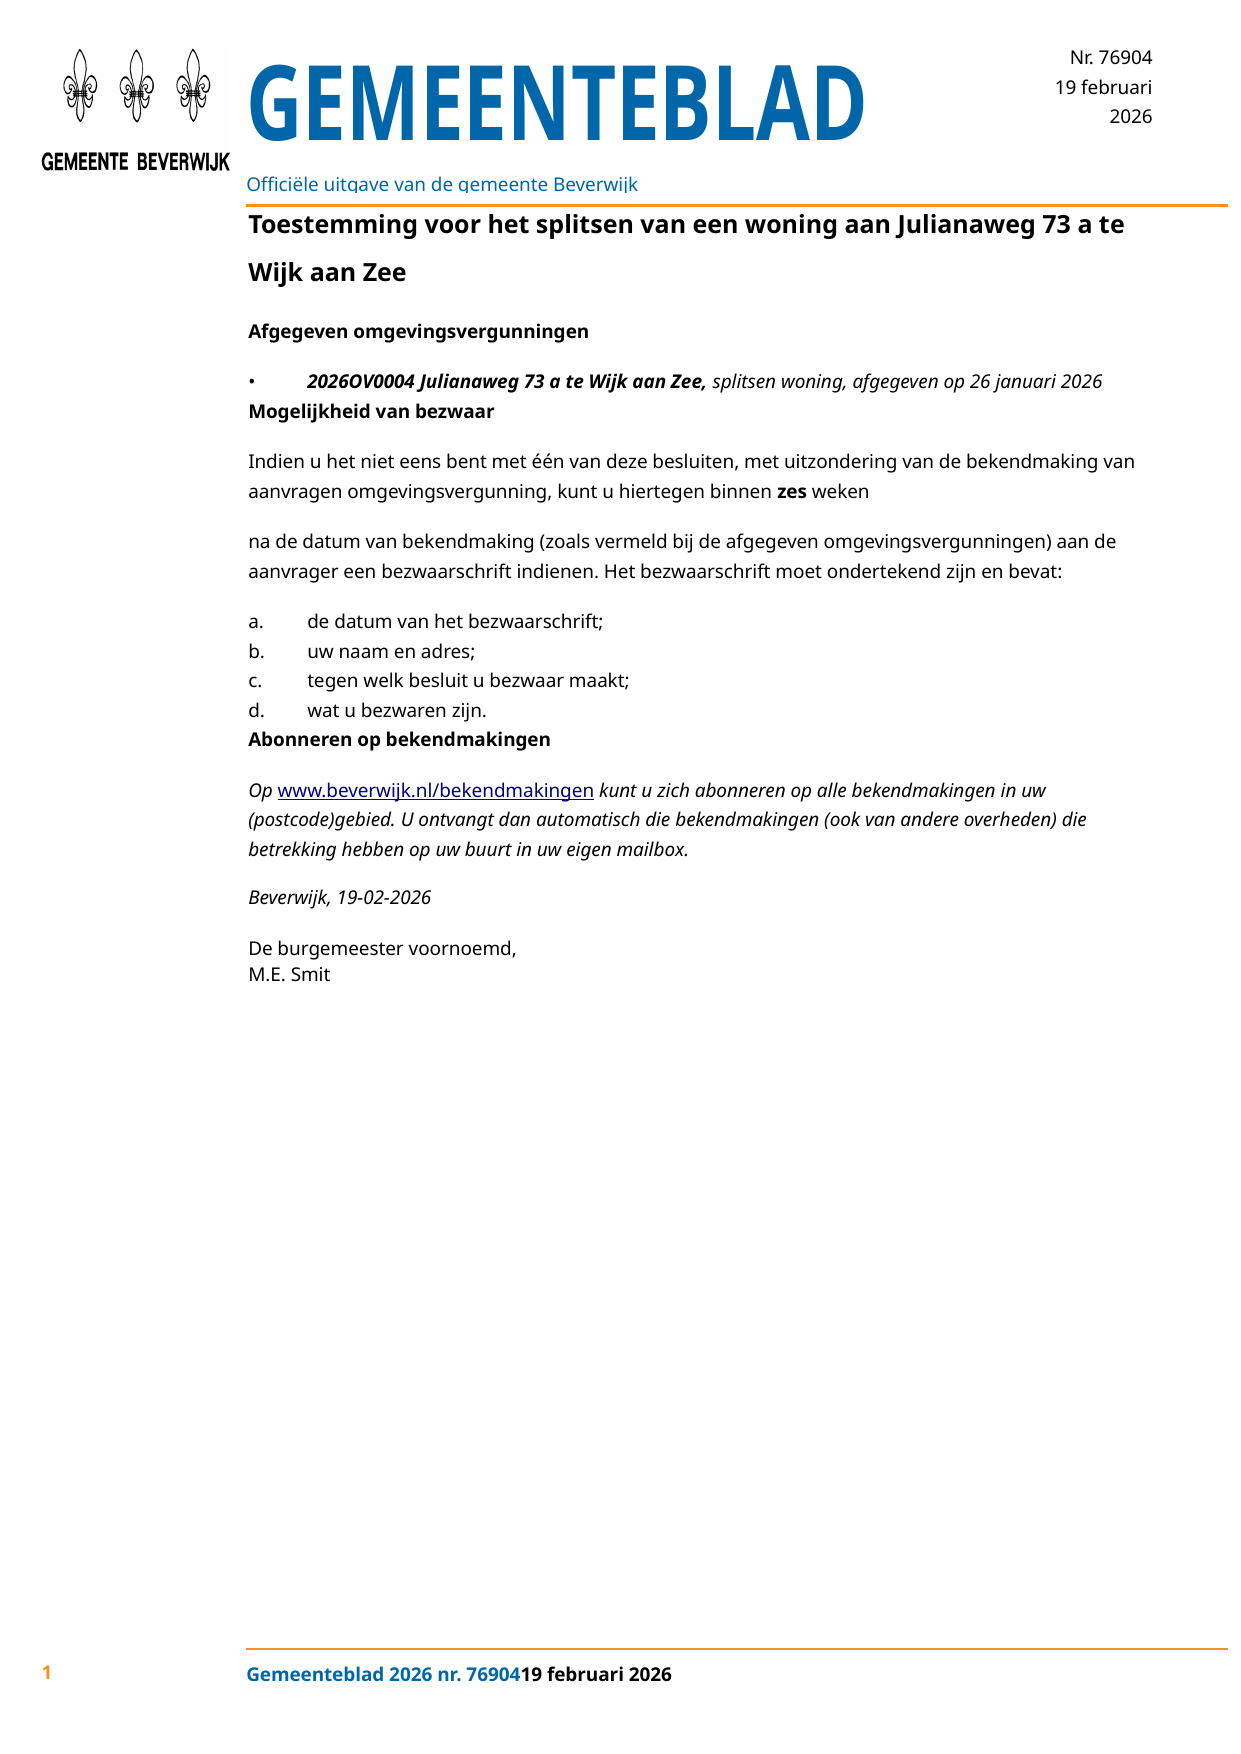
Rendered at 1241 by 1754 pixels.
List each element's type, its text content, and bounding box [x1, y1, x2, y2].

list uw naam en adres; [248, 638, 1152, 664]
list tegen welk besluit u bezwaar maakt; [248, 667, 1152, 693]
list de datum van het bezwaarschrift; [248, 608, 1152, 634]
text Toestemming voor het splitsen van een woning aan Julianaweg 73 a te Wijk aan Zee [248, 207, 1152, 288]
picture [41, 47, 231, 172]
list 2026OV0004 Julianaweg 73 a te Wijk aan Zee, splitsen woning, afgegeven op 26 januari 2026 [248, 368, 1152, 394]
text M.E. Smit [248, 961, 1152, 987]
text De burgemeester voornoemd, [248, 936, 1152, 961]
text Indien u het niet eens bent met één van deze besluiten, met uitzondering van de bekendmaking van aanvragen omgevingsvergunning, kunt u hiertegen binnen zes weken [248, 448, 1152, 504]
list wat u bezwaren zijn. [248, 697, 1152, 723]
text Op www.beverwijk.nl/bekendmakingen kunt u zich abonneren op alle bekendmakingen in uw (postcode)gebied. U ontvangt dan automatisch die bekendmakingen (ook van andere overheden) die betrekking hebben op uw buurt in uw eigen mailbox. [248, 777, 1152, 862]
text Mogelijkheid van bezwaar [248, 398, 1152, 424]
text Abonneren op bekendmakingen [248, 727, 1152, 752]
text Afgegeven omgevingsvergunningen [248, 318, 1152, 344]
text na de datum van bekendmaking (zoals vermeld bij de afgegeven omgevingsvergunningen) aan de aanvrager een bezwaarschrift indienen. Het bezwaarschrift moet ondertekend zijn en bevat: [248, 528, 1152, 584]
text Beverwijk, 19-02-2026 [248, 884, 1152, 910]
